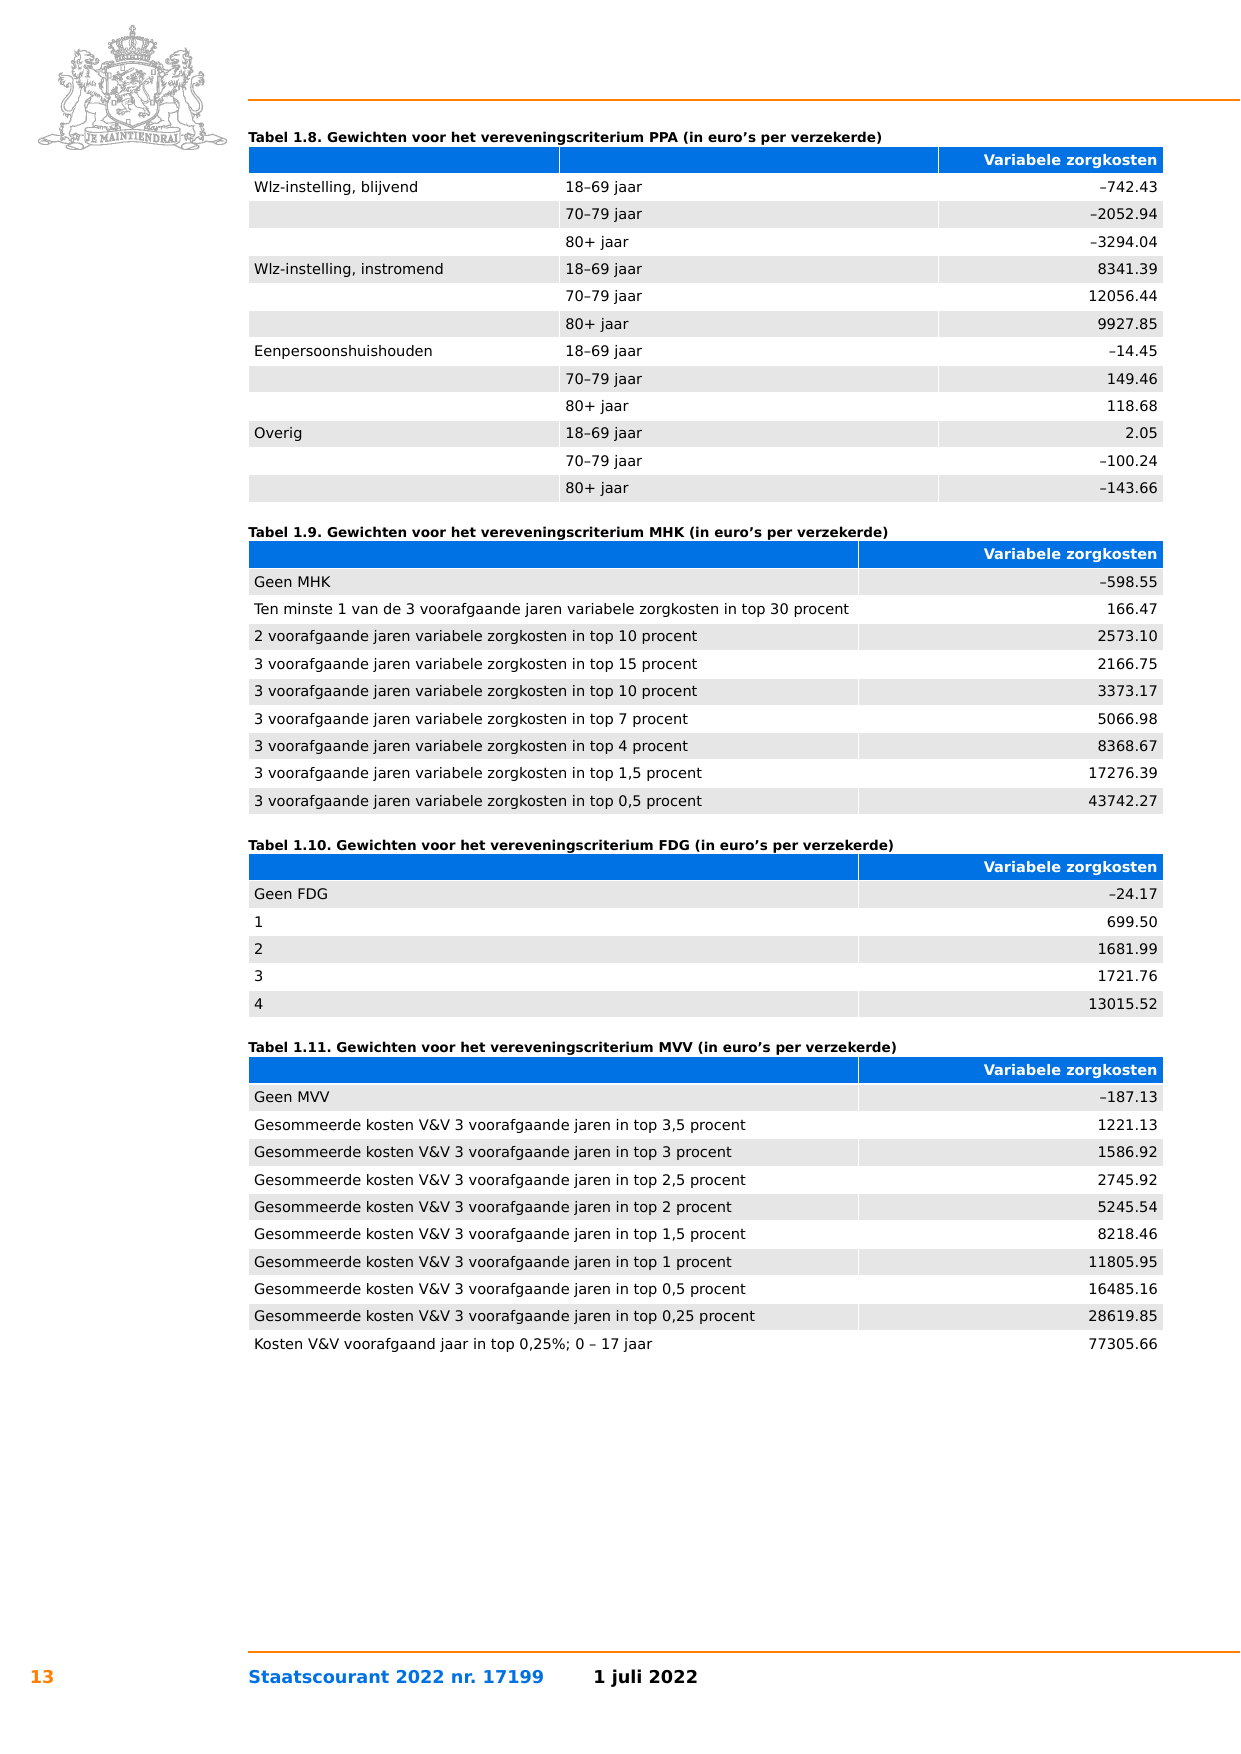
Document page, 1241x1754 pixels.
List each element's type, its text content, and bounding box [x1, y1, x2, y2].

table_cell 18–69 jaar [560, 256, 938, 283]
table_cell 3 voorafgaande jaren variabele zorgkosten in top 10 procent [249, 679, 858, 705]
table_cell –2052.94 [939, 201, 1163, 228]
table_cell 2 [249, 936, 858, 963]
table_cell Gesommeerde kosten V&V 3 voorafgaande jaren in top 3 procent [249, 1139, 858, 1166]
table_cell Eenpersoonshuishouden [249, 339, 559, 365]
table_cell 70–79 jaar [560, 448, 938, 474]
table_cell 5066.98 [859, 706, 1163, 732]
table_cell [249, 448, 559, 474]
table_cell 70–79 jaar [560, 366, 938, 392]
table_cell Gesommeerde kosten V&V 3 voorafgaande jaren in top 1 procent [249, 1249, 858, 1275]
table_cell [249, 854, 858, 880]
table_cell –100.24 [939, 448, 1163, 474]
picture [38, 25, 227, 150]
table_cell –14.45 [939, 339, 1163, 365]
table_cell Ten minste 1 van de 3 voorafgaande jaren variabele zorgkosten in top 30 procent [249, 596, 858, 623]
table_cell [249, 393, 559, 419]
table_cell [249, 229, 559, 255]
table_cell 8368.67 [859, 733, 1163, 759]
table_cell 4 [249, 991, 858, 1017]
table_cell 18–69 jaar [560, 339, 938, 365]
table_cell 1721.76 [859, 964, 1163, 990]
table_cell 3 [249, 964, 858, 990]
table_cell –598.55 [859, 569, 1163, 595]
table_cell 2745.92 [859, 1167, 1163, 1193]
table_header Tabel 1.10. Gewichten voor het vereveningscriterium FDG (in euro’s per verzekerde) [248, 837, 1163, 853]
table_cell 13015.52 [859, 991, 1163, 1017]
table_cell 28619.85 [859, 1304, 1163, 1330]
table_cell –143.66 [939, 475, 1163, 502]
table_cell Variabele zorgkosten [939, 147, 1163, 173]
table_cell Gesommeerde kosten V&V 3 voorafgaande jaren in top 2,5 procent [249, 1167, 858, 1193]
table_cell 9927.85 [939, 311, 1163, 337]
table_cell –187.13 [859, 1085, 1163, 1111]
table_cell 3 voorafgaande jaren variabele zorgkosten in top 4 procent [249, 733, 858, 759]
table_cell 18–69 jaar [560, 421, 938, 447]
table_cell 3 voorafgaande jaren variabele zorgkosten in top 7 procent [249, 706, 858, 732]
table_cell Overig [249, 421, 559, 447]
table_cell 1586.92 [859, 1139, 1163, 1166]
table_cell 70–79 jaar [560, 201, 938, 228]
table_cell [249, 475, 559, 502]
table_cell 43742.27 [859, 788, 1163, 814]
table_cell 80+ jaar [560, 229, 938, 255]
table_header Tabel 1.11. Gewichten voor het vereveningscriterium MVV (in euro’s per verzekerde) [248, 1040, 1163, 1056]
table_cell Geen MVV [249, 1085, 858, 1111]
table_cell Geen MHK [249, 569, 858, 595]
table_cell 3 voorafgaande jaren variabele zorgkosten in top 1,5 procent [249, 761, 858, 787]
table_cell Variabele zorgkosten [859, 541, 1163, 568]
table_cell 1 [249, 909, 858, 935]
table_cell [249, 1057, 858, 1083]
table_cell 2.05 [939, 421, 1163, 447]
table_cell Gesommeerde kosten V&V 3 voorafgaande jaren in top 0,5 procent [249, 1276, 858, 1303]
table_cell 166.47 [859, 596, 1163, 623]
table_cell Gesommeerde kosten V&V 3 voorafgaande jaren in top 1,5 procent [249, 1221, 858, 1248]
table_header Tabel 1.9. Gewichten voor het vereveningscriterium MHK (in euro’s per verzekerde) [248, 525, 1163, 540]
table_header Tabel 1.8. Gewichten voor het vereveningscriterium PPA (in euro’s per verzekerde) [248, 130, 1163, 146]
table_cell Variabele zorgkosten [859, 854, 1163, 880]
table_cell 1681.99 [859, 936, 1163, 963]
table_cell 16485.16 [859, 1276, 1163, 1303]
table_cell 8218.46 [859, 1221, 1163, 1248]
table_cell 2 voorafgaande jaren variabele zorgkosten in top 10 procent [249, 624, 858, 650]
table_cell –742.43 [939, 174, 1163, 200]
table_cell 3 voorafgaande jaren variabele zorgkosten in top 15 procent [249, 651, 858, 677]
table_cell Gesommeerde kosten V&V 3 voorafgaande jaren in top 2 procent [249, 1194, 858, 1220]
table_cell [249, 311, 559, 337]
table_cell 8341.39 [939, 256, 1163, 283]
table_cell 77305.66 [859, 1331, 1163, 1357]
table_cell 3 voorafgaande jaren variabele zorgkosten in top 0,5 procent [249, 788, 858, 814]
table_cell 80+ jaar [560, 475, 938, 502]
table_cell Wlz-instelling, instromend [249, 256, 559, 283]
table_cell 70–79 jaar [560, 284, 938, 310]
table_cell 17276.39 [859, 761, 1163, 787]
table_cell [249, 366, 559, 392]
table_cell 149.46 [939, 366, 1163, 392]
table_cell [249, 541, 858, 568]
table_cell Gesommeerde kosten V&V 3 voorafgaande jaren in top 3,5 procent [249, 1112, 858, 1138]
table_cell Kosten V&V voorafgaand jaar in top 0,25%; 0 – 17 jaar [249, 1331, 858, 1357]
table_cell 11805.95 [859, 1249, 1163, 1275]
table_cell [249, 284, 559, 310]
table_cell 12056.44 [939, 284, 1163, 310]
table_cell –3294.04 [939, 229, 1163, 255]
table_cell [249, 147, 559, 173]
table_cell 2573.10 [859, 624, 1163, 650]
table_cell Variabele zorgkosten [859, 1057, 1163, 1083]
table_cell [560, 147, 938, 173]
table_cell 18–69 jaar [560, 174, 938, 200]
table_cell 80+ jaar [560, 393, 938, 419]
table_cell Geen FDG [249, 881, 858, 908]
table_cell 1221.13 [859, 1112, 1163, 1138]
table_cell Gesommeerde kosten V&V 3 voorafgaande jaren in top 0,25 procent [249, 1304, 858, 1330]
table_cell Wlz-instelling, blijvend [249, 174, 559, 200]
table_cell [249, 201, 559, 228]
table_cell 699.50 [859, 909, 1163, 935]
table_cell 5245.54 [859, 1194, 1163, 1220]
table_cell 2166.75 [859, 651, 1163, 677]
table_cell 80+ jaar [560, 311, 938, 337]
table_cell 118.68 [939, 393, 1163, 419]
table_cell –24.17 [859, 881, 1163, 908]
table_cell 3373.17 [859, 679, 1163, 705]
